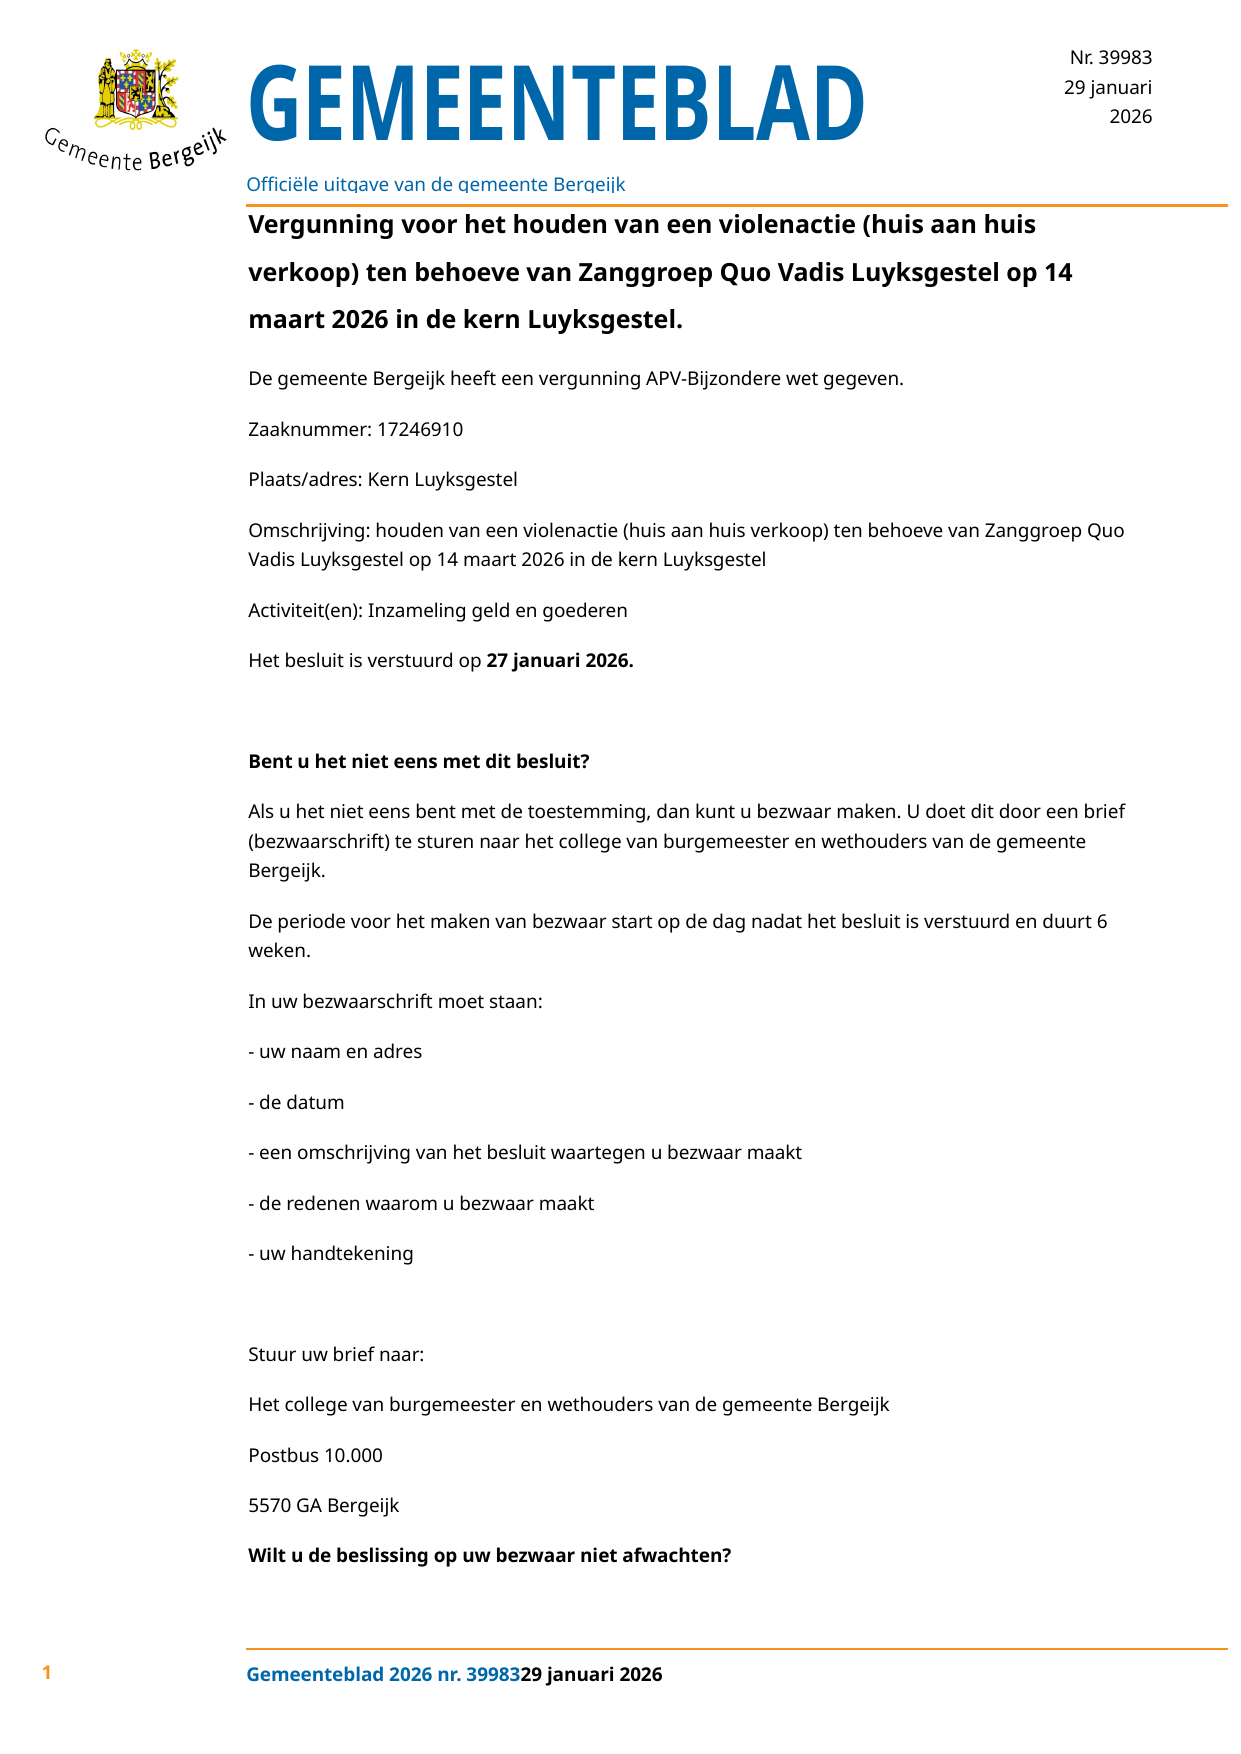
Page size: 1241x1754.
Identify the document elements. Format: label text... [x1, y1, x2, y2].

picture [41, 47, 231, 172]
text Zaaknummer: 17246910 [248, 416, 1152, 442]
text Wilt u de beslissing op uw bezwaar niet afwachten? [248, 1543, 1152, 1568]
text - uw naam en adres [248, 1038, 1152, 1064]
text Stuur uw brief naar: [248, 1341, 1152, 1367]
text Het college van burgemeester en wethouders van de gemeente Bergeijk [248, 1391, 1152, 1417]
text 5570 GA Bergeijk [248, 1492, 1152, 1518]
text Bent u het niet eens met dit besluit? [248, 748, 1152, 774]
text De gemeente Bergeijk heeft een vergunning APV-Bijzondere wet gegeven. [248, 366, 1152, 391]
text Activiteit(en): Inzameling geld en goederen [248, 597, 1152, 622]
text - de redenen waarom u bezwaar maakt [248, 1190, 1152, 1215]
text Plaats/adres: Kern Luyksgestel [248, 466, 1152, 492]
text - de datum [248, 1089, 1152, 1114]
text In uw bezwaarschrift moet staan: [248, 988, 1152, 1014]
text Postbus 10.000 [248, 1442, 1152, 1467]
text - uw handtekening [248, 1240, 1152, 1266]
text De periode voor het maken van bezwaar start op de dag nadat het besluit is verstuurd en duurt 6 weken. [248, 908, 1152, 963]
text Vergunning voor het houden van een violenactie (huis aan huis verkoop) ten behoeve van Zanggroep Quo Vadis Luyksgestel op 14 maart 2026 in de kern Luyksgestel. [248, 207, 1152, 336]
text Als u het niet eens bent met de toestemming, dan kunt u bezwaar maken. U doet dit door een brief (bezwaarschrift) te sturen naar het college van burgemeester en wethouders van de gemeente Bergeijk. [248, 798, 1152, 883]
text - een omschrijving van het besluit waartegen u bezwaar maakt [248, 1139, 1152, 1165]
text Het besluit is verstuurd op 27 januari 2026. [248, 647, 1152, 673]
text Omschrijving: houden van een violenactie (huis aan huis verkoop) ten behoeve van Zanggroep Quo Vadis Luyksgestel op 14 maart 2026 in de kern Luyksgestel [248, 517, 1152, 572]
